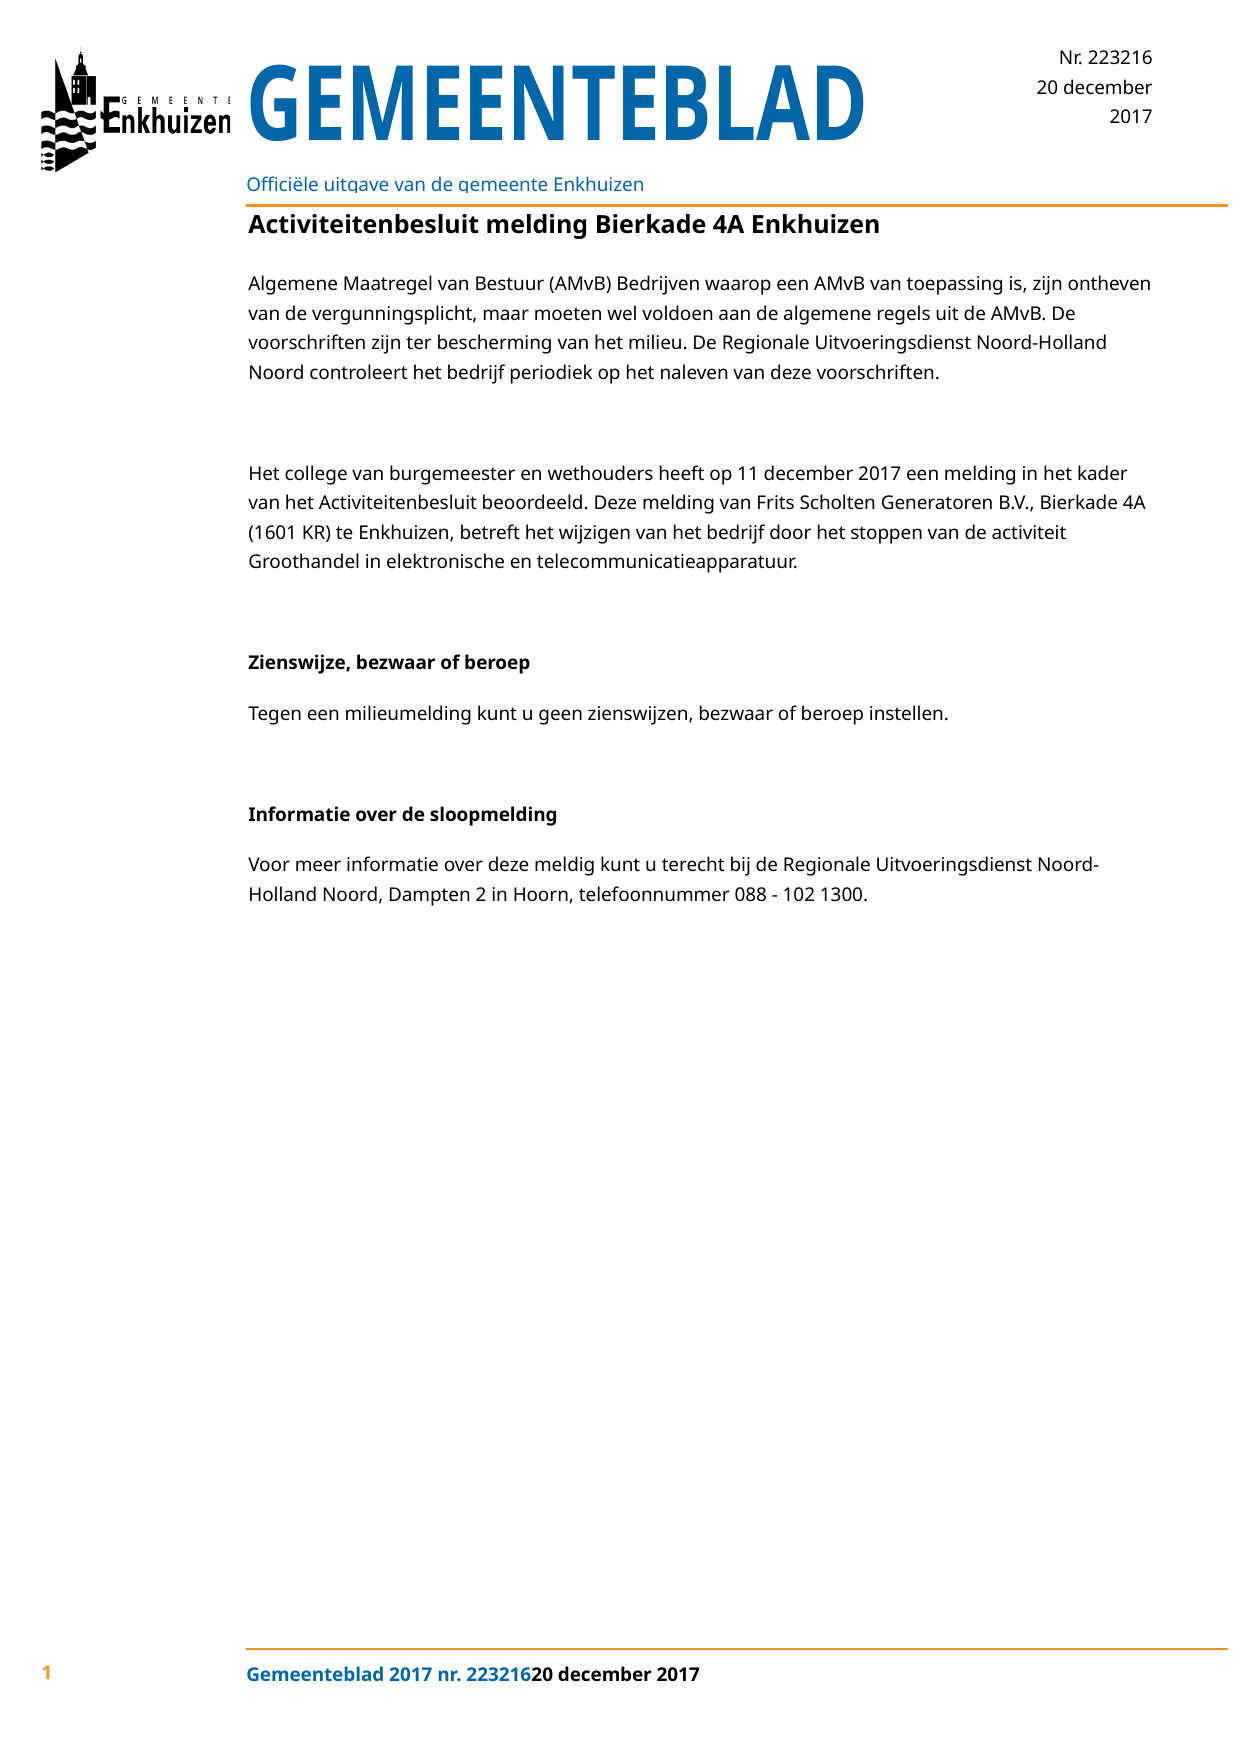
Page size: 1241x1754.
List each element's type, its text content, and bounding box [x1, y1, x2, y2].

text Informatie over de sloopmelding [248, 801, 1152, 826]
text Activiteitenbesluit melding Bierkade 4A Enkhuizen [248, 207, 1152, 241]
text Het college van burgemeester en wethouders heeft op 11 december 2017 een melding in het kader van het Activiteitenbesluit beoordeeld. Deze melding van Frits Scholten Generatoren B.V., Bierkade 4A (1601 KR) te Enkhuizen, betreft het wijzigen van het bedrijf door het stoppen van de activiteit Groothandel in elektronische en telecommunicatieapparatuur. [248, 460, 1152, 574]
text Voor meer informatie over deze meldig kunt u terecht bij de Regionale Uitvoeringsdienst Noord-Holland Noord, Dampten 2 in Hoorn, telefoonnummer 088 - 102 1300. [248, 851, 1152, 906]
text Tegen een milieumelding kunt u geen zienswijzen, bezwaar of beroep instellen. [248, 700, 1152, 726]
text Zienswijze, bezwaar of beroep [248, 649, 1152, 675]
picture [41, 47, 231, 172]
text Algemene Maatregel van Bestuur (AMvB) Bedrijven waarop een AMvB van toepassing is, zijn ontheven van de vergunningsplicht, maar moeten wel voldoen aan de algemene regels uit de AMvB. De voorschriften zijn ter bescherming van het milieu. De Regionale Uitvoeringsdienst Noord-Holland Noord controleert het bedrijf periodiek op het naleven van deze voorschriften. [248, 270, 1152, 385]
